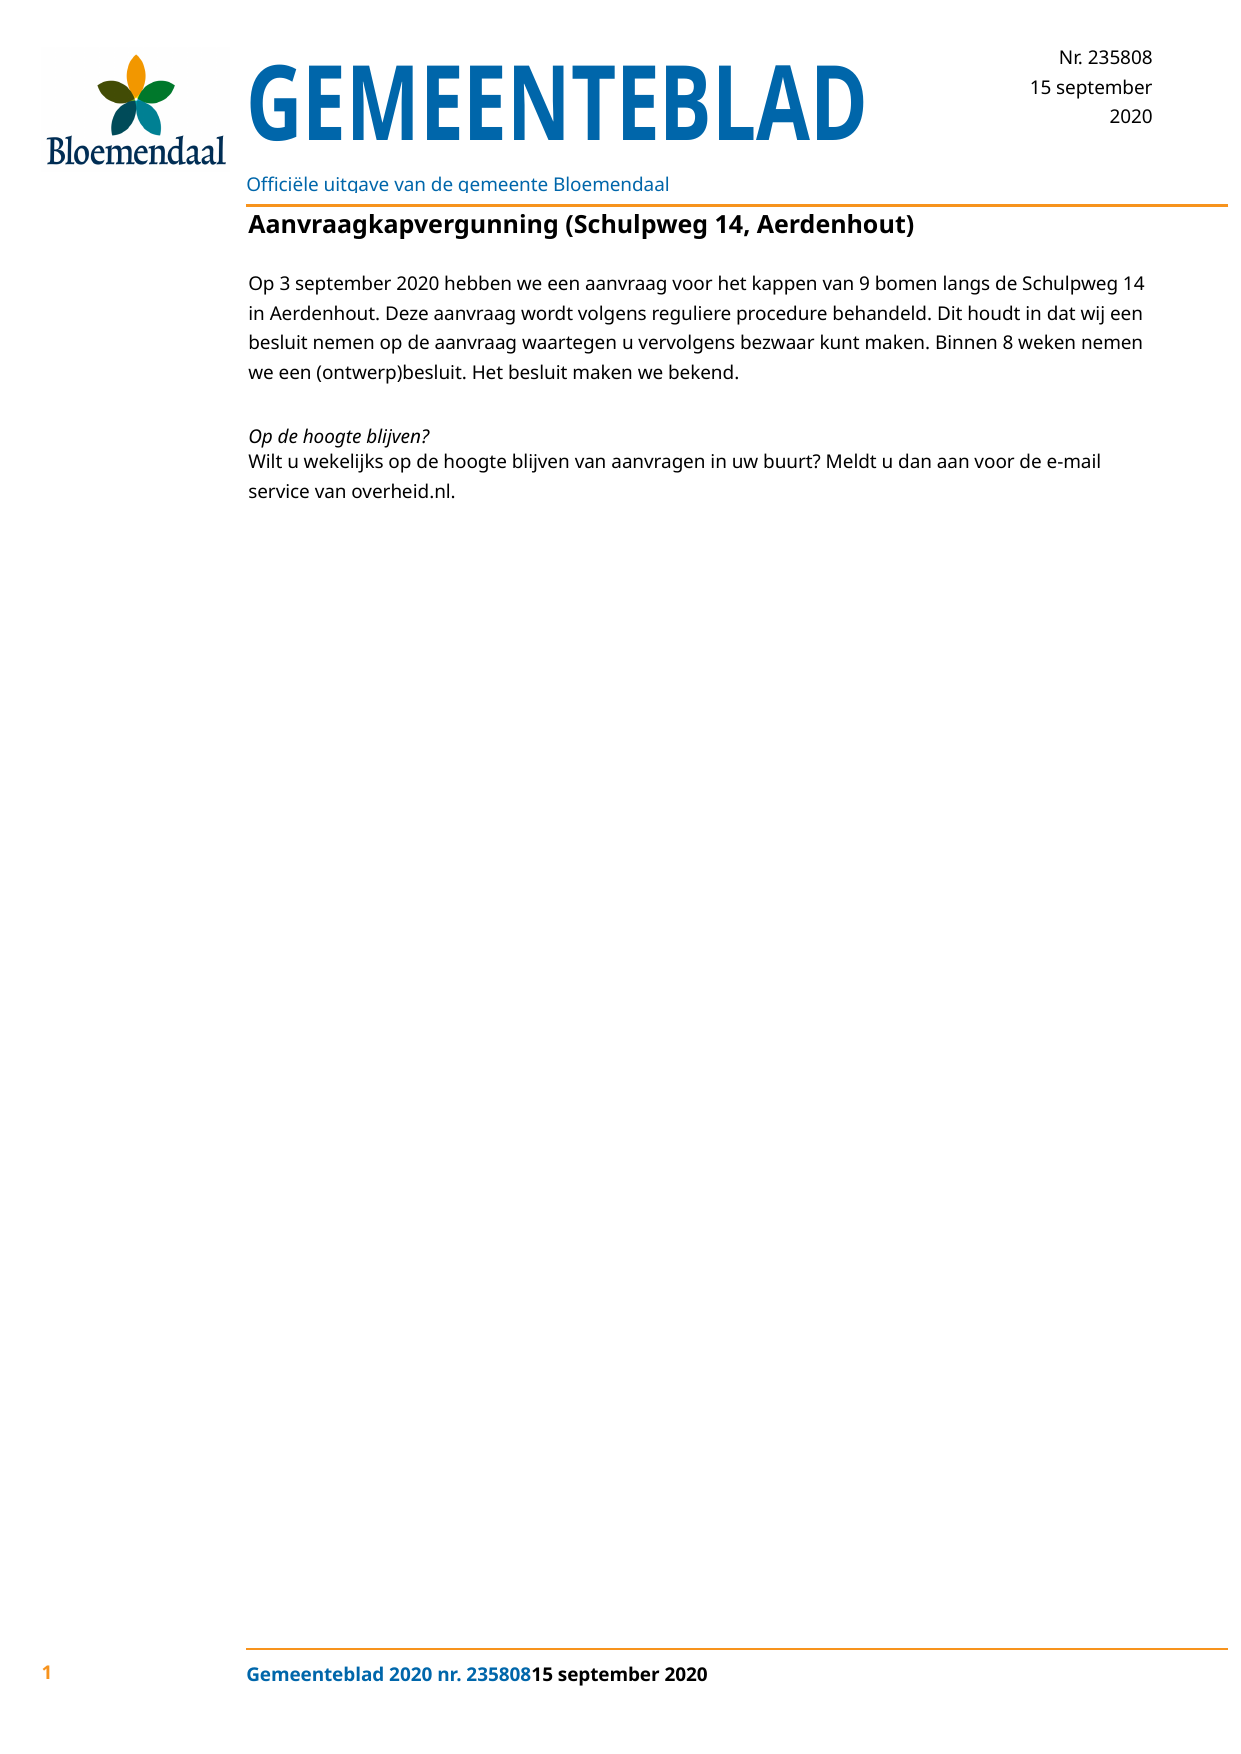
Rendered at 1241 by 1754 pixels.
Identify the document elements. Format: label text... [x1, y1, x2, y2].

text Op 3 september 2020 hebben we een aanvraag voor het kappen van 9 bomen langs de Schulpweg 14 in Aerdenhout. Deze aanvraag wordt volgens reguliere procedure behandeld. Dit houdt in dat wij een besluit nemen op de aanvraag waartegen u vervolgens bezwaar kunt maken. Binnen 8 weken nemen we een (ontwerp)besluit. Het besluit maken we bekend. [248, 270, 1152, 385]
picture [41, 47, 231, 172]
text Wilt u wekelijks op de hoogte blijven van aanvragen in uw buurt? Meldt u dan aan voor de e-mail service van overheid.nl. [248, 449, 1152, 504]
text Op de hoogte blijven? [248, 423, 1152, 449]
text Aanvraagkapvergunning (Schulpweg 14, Aerdenhout) [248, 207, 1152, 241]
